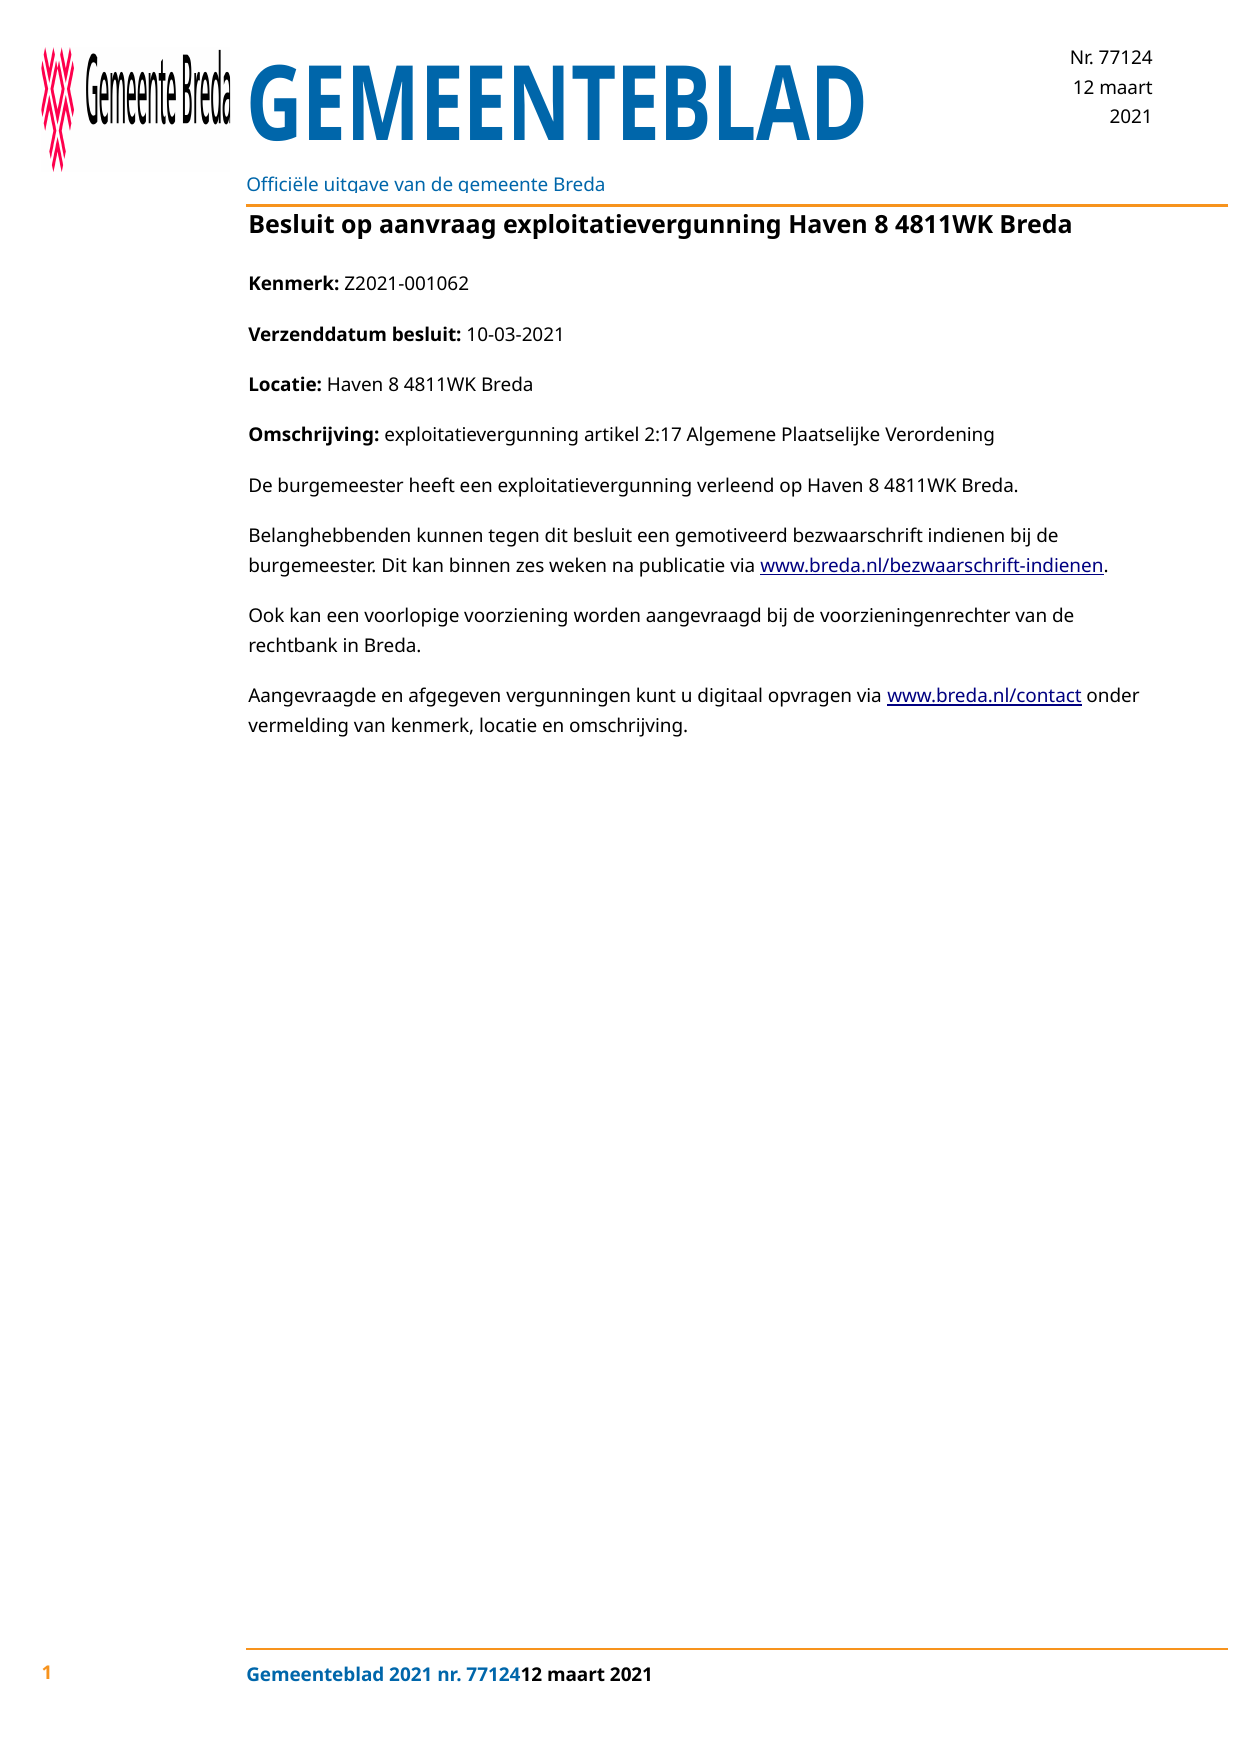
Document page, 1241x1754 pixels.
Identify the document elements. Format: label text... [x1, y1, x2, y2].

picture [41, 47, 231, 172]
text Belanghebbenden kunnen tegen dit besluit een gemotiveerd bezwaarschrift indienen bij de burgemeester. Dit kan binnen zes weken na publicatie via www.breda.nl/bezwaarschrift-indienen. [248, 522, 1152, 578]
text De burgemeester heeft een exploitatievergunning verleend op Haven 8 4811WK Breda. [248, 472, 1152, 498]
text Verzenddatum besluit: 10-03-2021 [248, 321, 1152, 346]
text Omschrijving: exploitatievergunning artikel 2:17 Algemene Plaatselijke Verordening [248, 422, 1152, 447]
text Besluit op aanvraag exploitatievergunning Haven 8 4811WK Breda [248, 207, 1152, 241]
text Kenmerk: Z2021-001062 [248, 270, 1152, 296]
text Ook kan een voorlopige voorziening worden aangevraagd bij de voorzieningenrechter van de rechtbank in Breda. [248, 602, 1152, 658]
text Locatie: Haven 8 4811WK Breda [248, 371, 1152, 397]
text Aangevraagde en afgegeven vergunningen kunt u digitaal opvragen via www.breda.nl/contact onder vermelding van kenmerk, locatie en omschrijving. [248, 682, 1152, 738]
